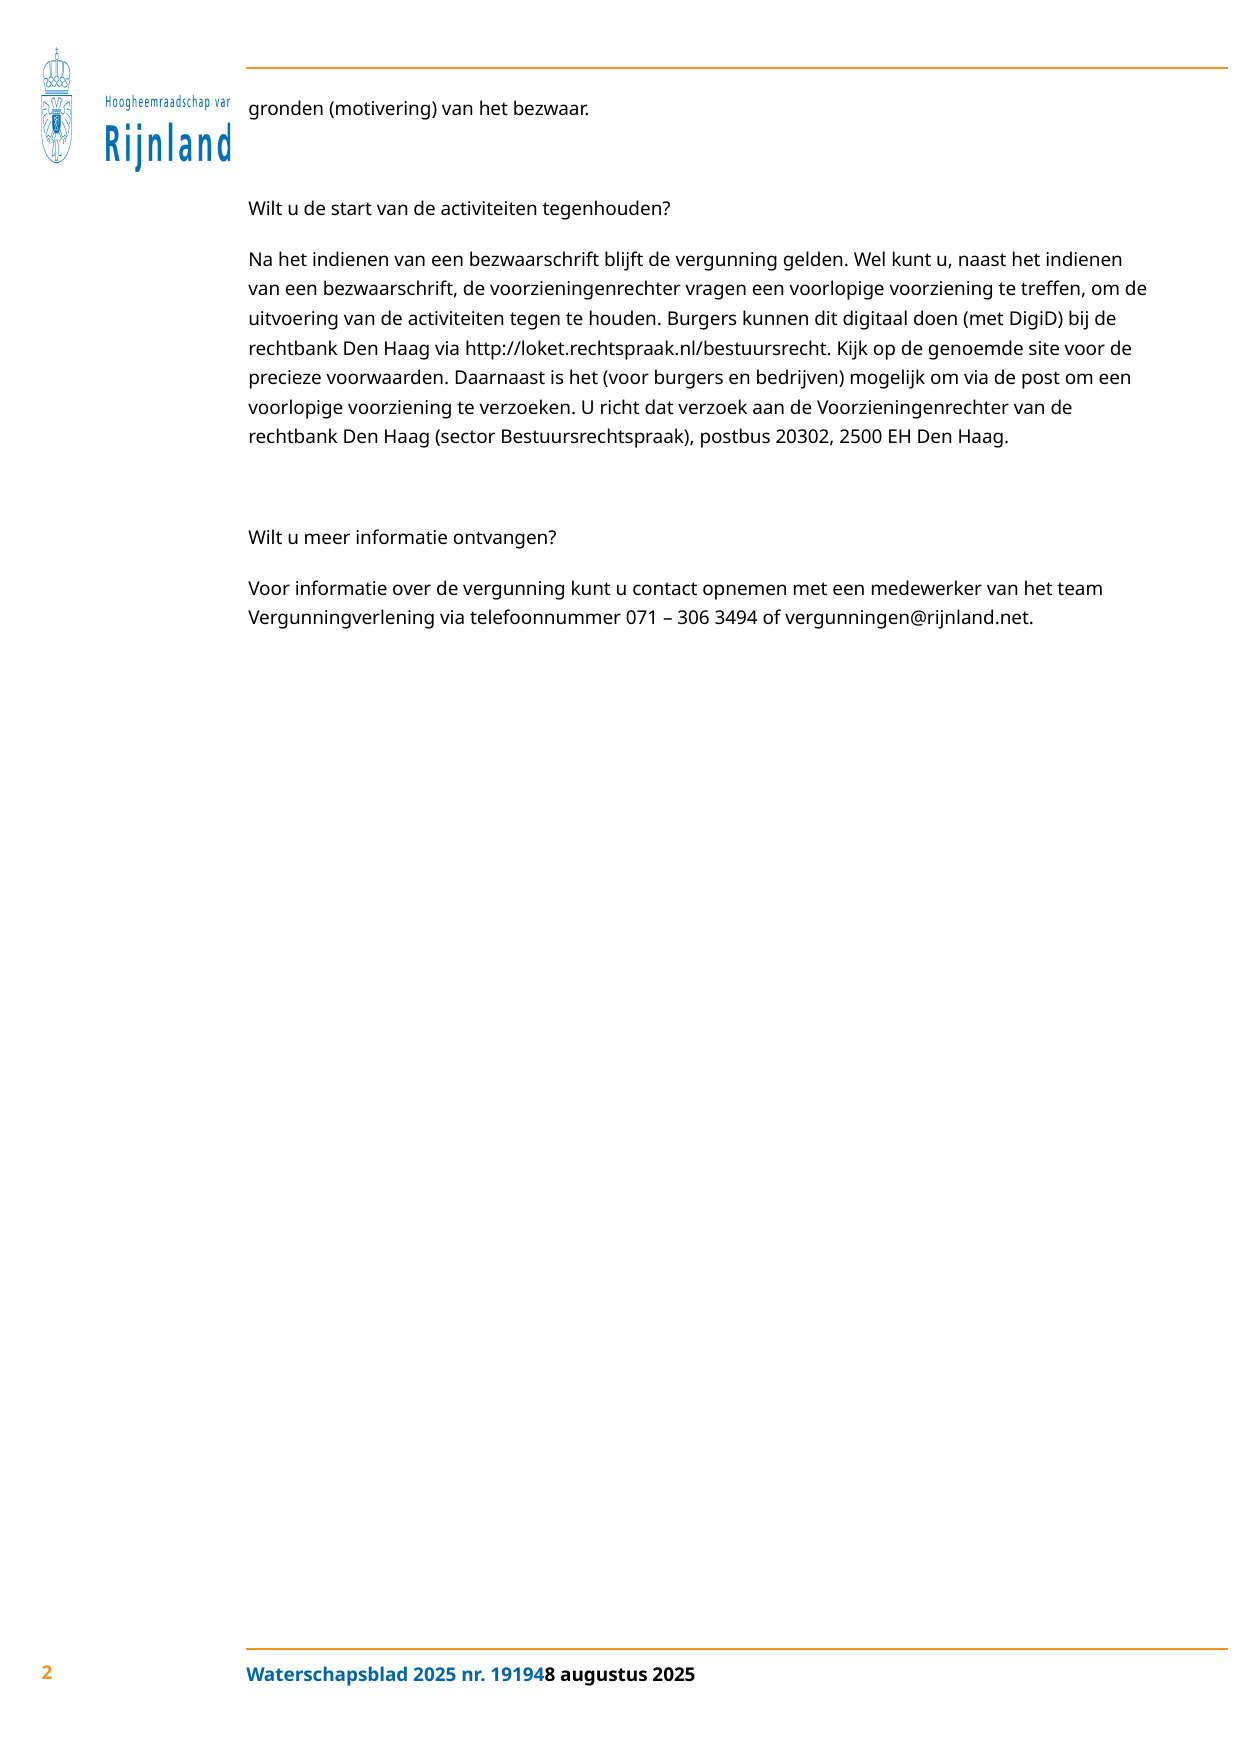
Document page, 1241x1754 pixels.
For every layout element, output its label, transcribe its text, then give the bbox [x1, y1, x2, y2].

text Wilt u meer informatie ontvangen? [248, 524, 1152, 550]
text Na het indienen van een bezwaarschrift blijft de vergunning gelden. Wel kunt u, naast het indienen van een bezwaarschrift, de voorzieningenrechter vragen een voorlopige voorziening te treffen, om de uitvoering van de activiteiten tegen te houden. Burgers kunnen dit digitaal doen (met DigiD) bij de rechtbank Den Haag via http://loket.rechtspraak.nl/bestuursrecht. Kijk op de genoemde site voor de precieze voorwaarden. Daarnaast is het (voor burgers en bedrijven) mogelijk om via de post om een voorlopige voorziening te verzoeken. U richt dat verzoek aan de Voorzieningenrechter van de rechtbank Den Haag (sector Bestuursrechtspraak), postbus 20302, 2500 EH Den Haag. [248, 246, 1152, 449]
text Voor informatie over de vergunning kunt u contact opnemen met een medewerker van het team Vergunningverlening via telefoonnummer 071 – 306 3494 of vergunningen@rijnland.net. [248, 575, 1152, 630]
text Wilt u de start van de activiteiten tegenhouden? [248, 196, 1152, 221]
text gronden (motivering) van het bezwaar. [248, 95, 1152, 121]
picture [41, 47, 231, 172]
